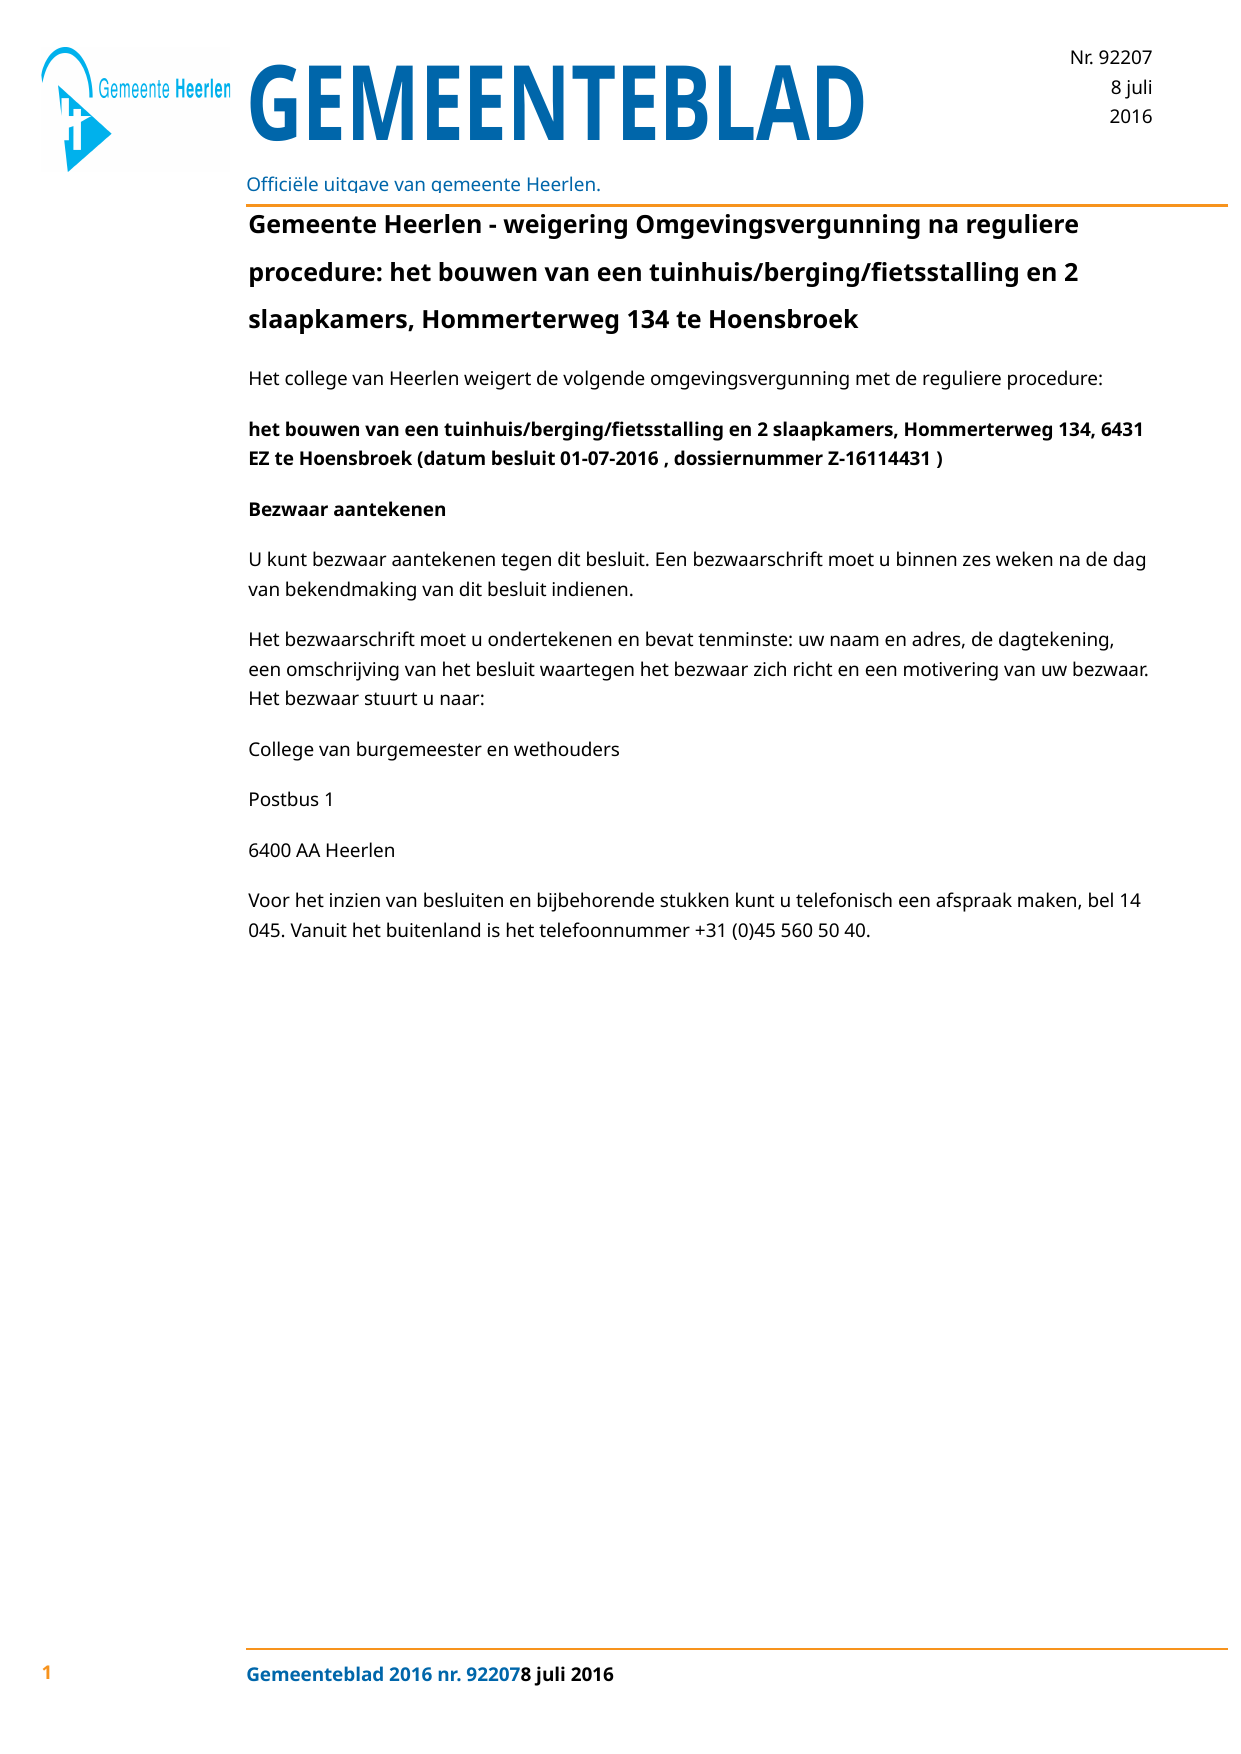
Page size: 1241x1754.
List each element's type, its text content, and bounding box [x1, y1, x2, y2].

picture [41, 47, 58, 70]
text Voor het inzien van besluiten en bijbehorende stukken kunt u telefonisch een afspraak maken, bel 14 045. Vanuit het buitenland is het telefoonnummer +31 (0)45 560 50 40. [248, 887, 1152, 942]
text College van burgemeester en wethouders [248, 736, 1152, 762]
text Postbus 1 [248, 786, 1152, 812]
text Het bezwaarschrift moet u ondertekenen en bevat tenminste: uw naam en adres, de dagtekening, een omschrijving van het besluit waartegen het bezwaar zich richt en een motivering van uw bezwaar. Het bezwaar stuurt u naar: [248, 626, 1152, 711]
text U kunt bezwaar aantekenen tegen dit besluit. Een bezwaarschrift moet u binnen zes weken na de dag van bekendmaking van dit besluit indienen. [248, 546, 1152, 602]
text 6400 AA Heerlen [248, 837, 1152, 862]
text het bouwen van een tuinhuis/berging/fietsstalling en 2 slaapkamers, Hommerterweg 134, 6431 EZ te Hoensbroek (datum besluit 01-07-2016 , dossiernummer Z-16114431 ) [248, 416, 1152, 471]
text Het college van Heerlen weigert de volgende omgevingsvergunning met de reguliere procedure: [248, 366, 1152, 391]
text Gemeente Heerlen - weigering Omgevingsvergunning na reguliere procedure: het bouwen van een tuinhuis/berging/fietsstalling en 2 slaapkamers, Hommerterweg 134 te Hoensbroek [248, 207, 1152, 336]
text Bezwaar aantekenen [248, 496, 1152, 522]
picture [41, 47, 231, 172]
